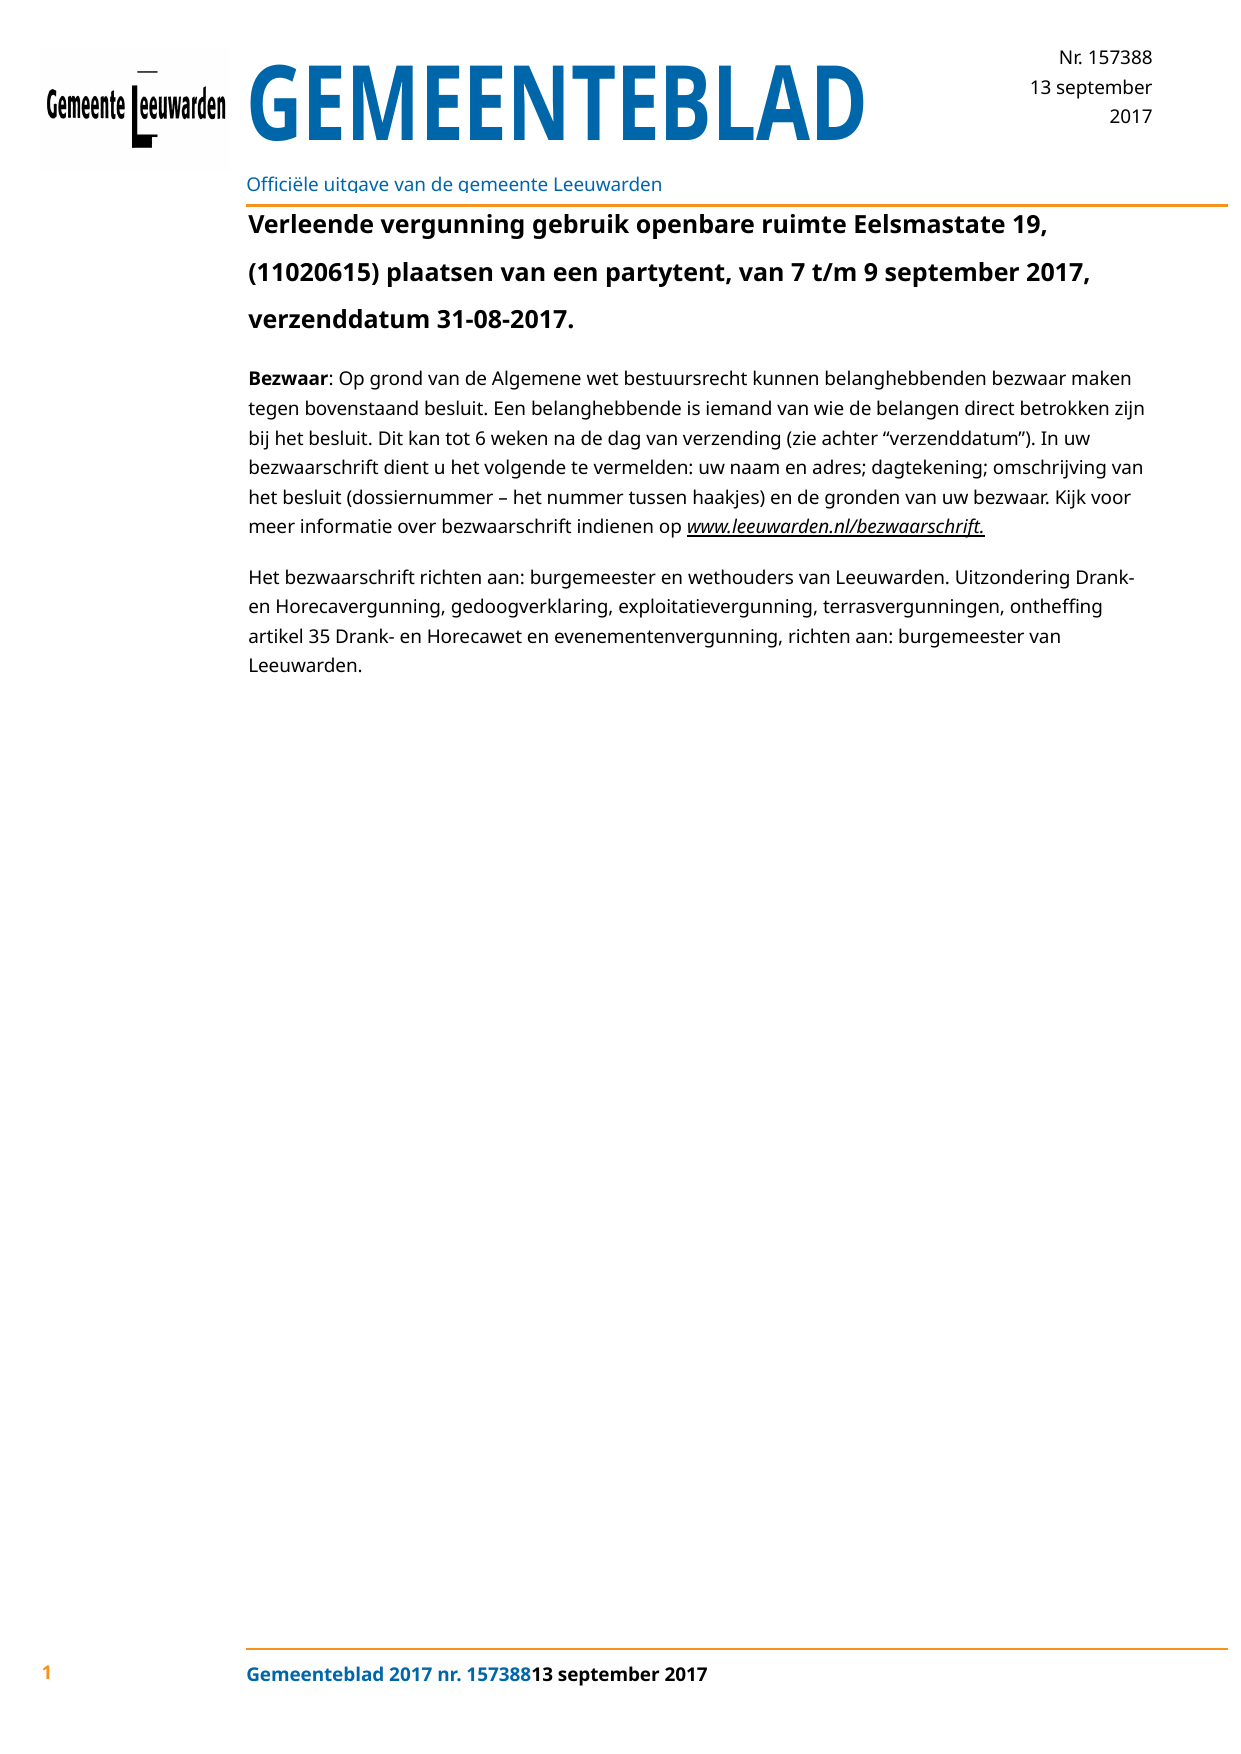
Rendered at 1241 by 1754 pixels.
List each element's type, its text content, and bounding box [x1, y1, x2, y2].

text Verleende vergunning gebruik openbare ruimte Eelsmastate 19, (11020615) plaatsen van een partytent, van 7 t/m 9 september 2017, verzenddatum 31-08-2017. [248, 207, 1152, 336]
text Bezwaar: Op grond van de Algemene wet bestuursrecht kunnen belanghebbenden bezwaar maken tegen bovenstaand besluit. Een belanghebbende is iemand van wie de belangen direct betrokken zijn bij het besluit. Dit kan tot 6 weken na de dag van verzending (zie achter “verzenddatum”). In uw bezwaarschrift dient u het volgende te vermelden: uw naam en adres; dagtekening; omschrijving van het besluit (dossiernummer – het nummer tussen haakjes) en de gronden van uw bezwaar. Kijk voor meer informatie over bezwaarschrift indienen op www.leeuwarden.nl/bezwaarschrift. [248, 366, 1152, 539]
picture [41, 47, 231, 172]
text Het bezwaarschrift richten aan: burgemeester en wethouders van Leeuwarden. Uitzondering Drank- en Horecavergunning, gedoogverklaring, exploitatievergunning, terrasvergunningen, ontheffing artikel 35 Drank- en Horecawet en evenementenvergunning, richten aan: burgemeester van Leeuwarden. [248, 564, 1152, 678]
